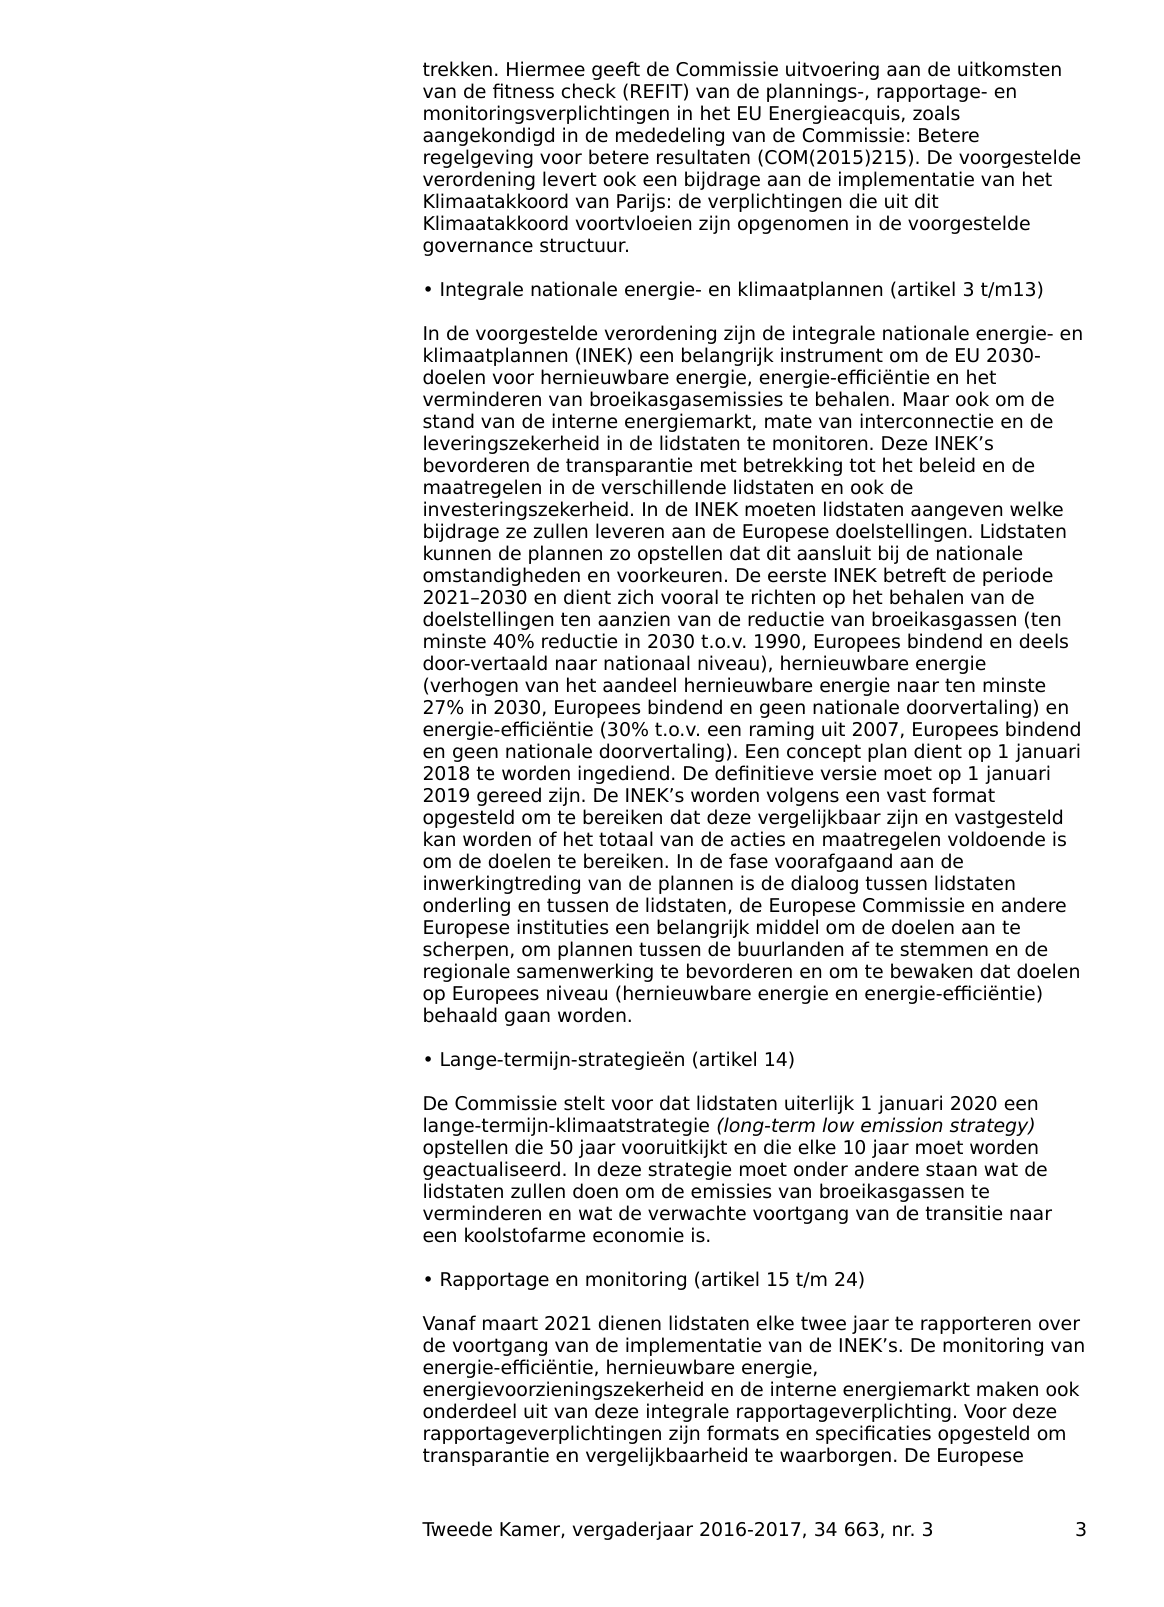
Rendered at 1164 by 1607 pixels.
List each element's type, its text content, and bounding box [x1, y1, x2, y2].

text Vanaf maart 2021 dienen lidstaten elke twee jaar te rapporteren over de voortgang van de implementatie van de INEK’s. De monitoring van energie-efficiëntie, hernieuwbare energie, energievoorzieningszekerheid en de interne energiemarkt maken ook onderdeel uit van deze integrale rapportageverplichting. Voor deze rapportageverplichtingen zijn formats en specificaties opgesteld om transparantie en vergelijkbaarheid te waarborgen. De Europese [422, 1313, 1087, 1467]
subtitle • Rapportage en monitoring (artikel 15 t/m 24) [422, 1269, 1087, 1291]
text In de voorgestelde verordening zijn de integrale nationale energie- en klimaatplannen (INEK) een belangrijk instrument om de EU 2030-doelen voor hernieuwbare energie, energie-efficiëntie en het verminderen van broeikasgasemissies te behalen. Maar ook om de stand van de interne energiemarkt, mate van interconnectie en de leveringszekerheid in de lidstaten te monitoren. Deze INEK’s bevorderen de transparantie met betrekking tot het beleid en de maatregelen in de verschillende lidstaten en ook de investeringszekerheid. In de INEK moeten lidstaten aangeven welke bijdrage ze zullen leveren aan de Europese doelstellingen. Lidstaten kunnen de plannen zo opstellen dat dit aansluit bij de nationale omstandigheden en voorkeuren. De eerste INEK betreft de periode 2021–2030 en dient zich vooral te richten op het behalen van de doelstellingen ten aanzien van de reductie van broeikasgassen (ten minste 40% reductie in 2030 t.o.v. 1990, Europees bindend en deels door-vertaald naar nationaal niveau), hernieuwbare energie (verhogen van het aandeel hernieuwbare energie naar ten minste 27% in 2030, Europees bindend en geen nationale doorvertaling) en energie-efficiëntie (30% t.o.v. een raming uit 2007, Europees bindend en geen nationale doorvertaling). Een concept plan dient op 1 januari 2018 te worden ingediend. De definitieve versie moet op 1 januari 2019 gereed zijn. De INEK’s worden volgens een vast format opgesteld om te bereiken dat deze vergelijkbaar zijn en vastgesteld kan worden of het totaal van de acties en maatregelen voldoende is om de doelen te bereiken. In de fase voorafgaand aan de inwerkingtreding van de plannen is de dialoog tussen lidstaten onderling en tussen de lidstaten, de Europese Commissie en andere Europese instituties een belangrijk middel om de doelen aan te scherpen, om plannen tussen de buurlanden af te stemmen en de regionale samenwerking te bevorderen en om te bewaken dat doelen op Europees niveau (hernieuwbare energie en energie-efficiëntie) behaald gaan worden. [422, 323, 1087, 1027]
subtitle • Lange-termijn-strategieën (artikel 14) [422, 1049, 1087, 1071]
subtitle • Integrale nationale energie- en klimaatplannen (artikel 3 t/m13) [422, 279, 1087, 301]
text trekken. Hiermee geeft de Commissie uitvoering aan de uitkomsten van de fitness check (REFIT) van de plannings-, rapportage- en monitoringsverplichtingen in het EU Energieacquis, zoals aangekondigd in de mededeling van de Commissie: Betere regelgeving voor betere resultaten (COM(2015)215). De voorgestelde verordening levert ook een bijdrage aan de implementatie van het Klimaatakkoord van Parijs: de verplichtingen die uit dit Klimaatakkoord voortvloeien zijn opgenomen in de voorgestelde governance structuur. [422, 59, 1087, 257]
text De Commissie stelt voor dat lidstaten uiterlijk 1 januari 2020 een lange-termijn-klimaatstrategie (long-term low emission strategy) opstellen die 50 jaar vooruitkijkt en die elke 10 jaar moet worden geactualiseerd. In deze strategie moet onder andere staan wat de lidstaten zullen doen om de emissies van broeikasgassen te verminderen en wat de verwachte voortgang van de transitie naar een koolstofarme economie is. [422, 1093, 1087, 1247]
